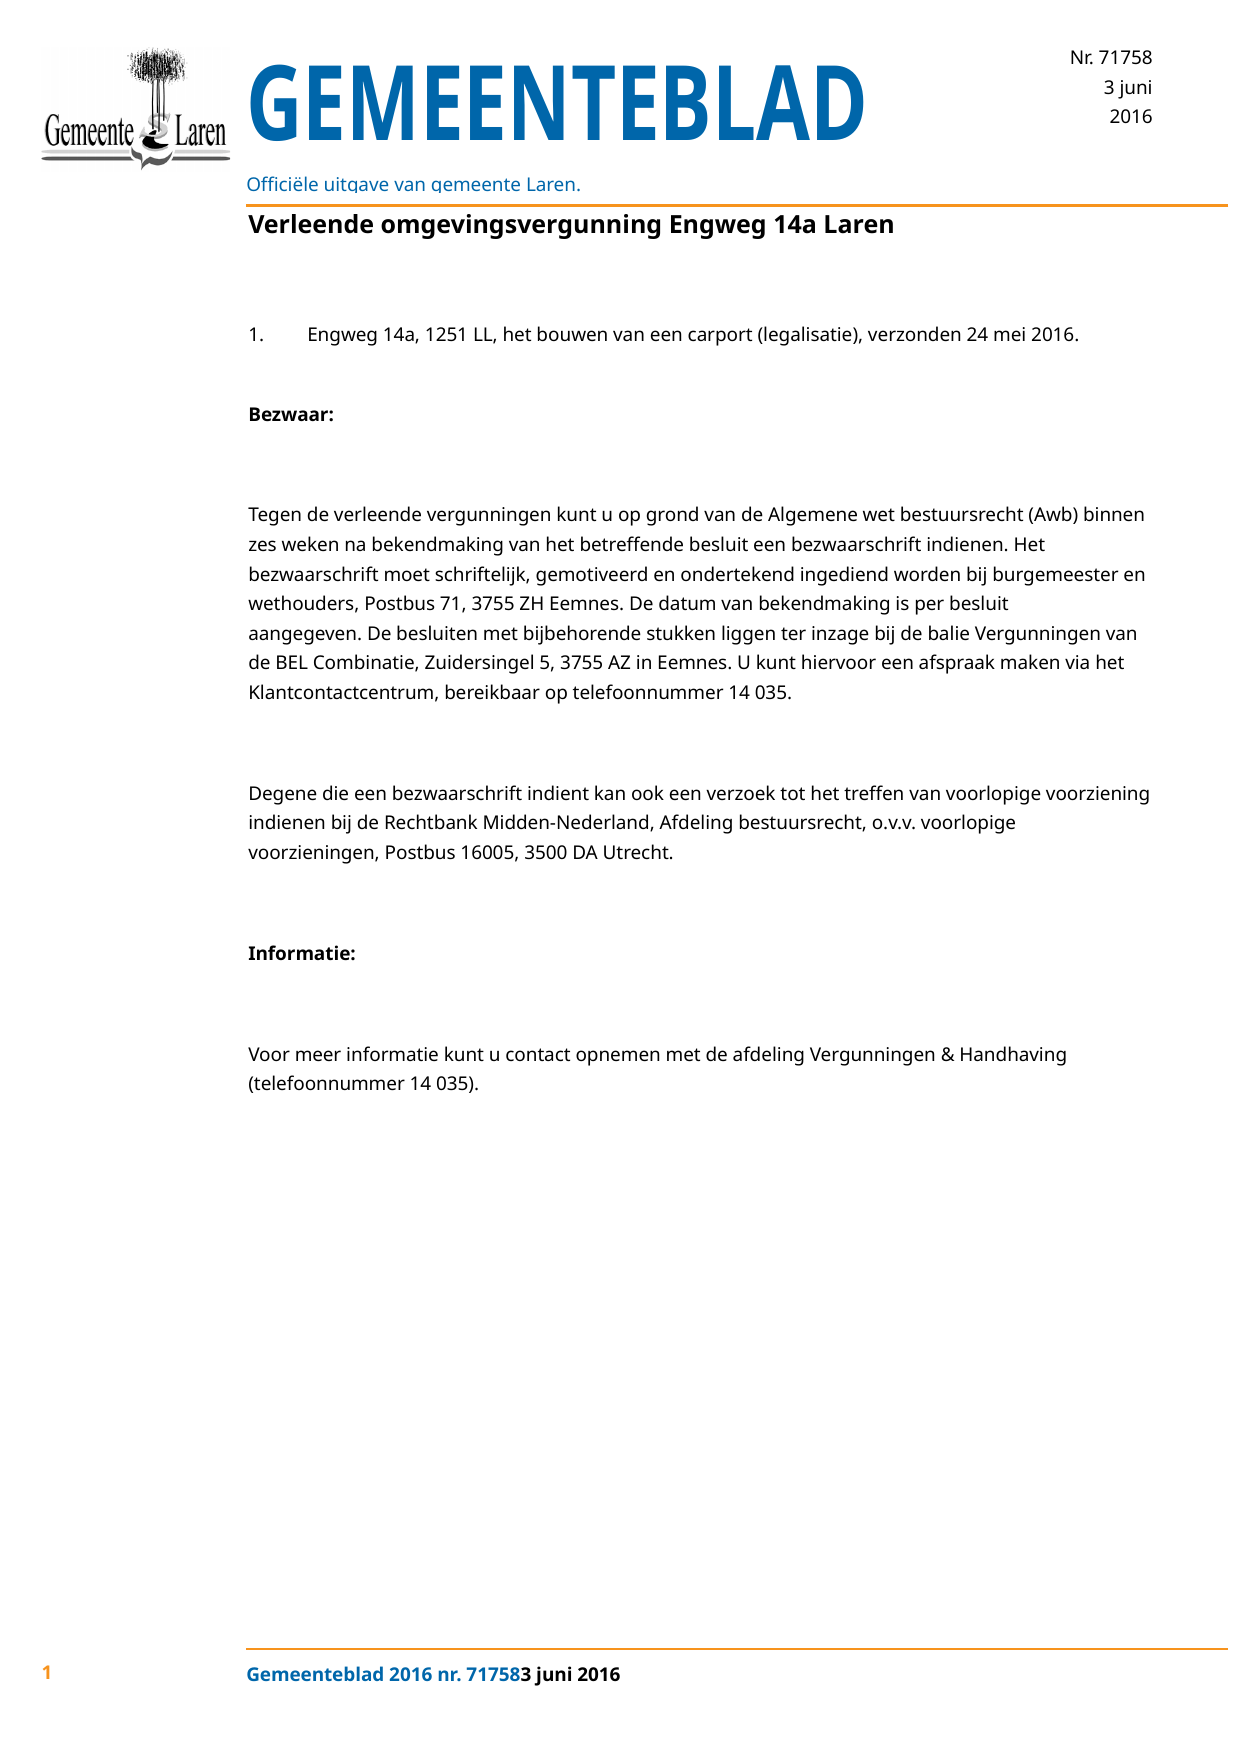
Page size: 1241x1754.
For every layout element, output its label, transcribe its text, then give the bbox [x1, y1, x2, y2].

text Tegen de verleende vergunningen kunt u op grond van de Algemene wet bestuursrecht (Awb) binnen zes weken na bekendmaking van het betreffende besluit een bezwaarschrift indienen. Het bezwaarschrift moet schriftelijk, gemotiveerd en ondertekend ingediend worden bij burgemeester en wethouders, Postbus 71, 3755 ZH Eemnes. De datum van bekendmaking is per besluit aangegeven. De besluiten met bijbehorende stukken liggen ter inzage bij de balie Vergunningen van de BEL Combinatie, Zuidersingel 5, 3755 AZ in Eemnes. U kunt hiervoor een afspraak maken via het Klantcontactcentrum, bereikbaar op telefoonnummer 14 035. [248, 502, 1152, 705]
list Engweg 14a, 1251 LL, het bouwen van een carport (legalisatie), verzonden 24 mei 2016. [248, 321, 1152, 346]
text Degene die een bezwaarschrift indient kan ook een verzoek tot het treffen van voorlopige voorziening indienen bij de Rechtbank Midden-Nederland, Afdeling bestuursrecht, o.v.v. voorlopige voorzieningen, Postbus 16005, 3500 DA Utrecht. [248, 780, 1152, 865]
text Verleende omgevingsvergunning Engweg 14a Laren [248, 207, 1152, 241]
text Bezwaar: [248, 401, 1152, 426]
text Informatie: [248, 940, 1152, 966]
picture [41, 47, 231, 172]
text Voor meer informatie kunt u contact opnemen met de afdeling Vergunningen & Handhaving (telefoonnummer 14 035). [248, 1041, 1152, 1096]
